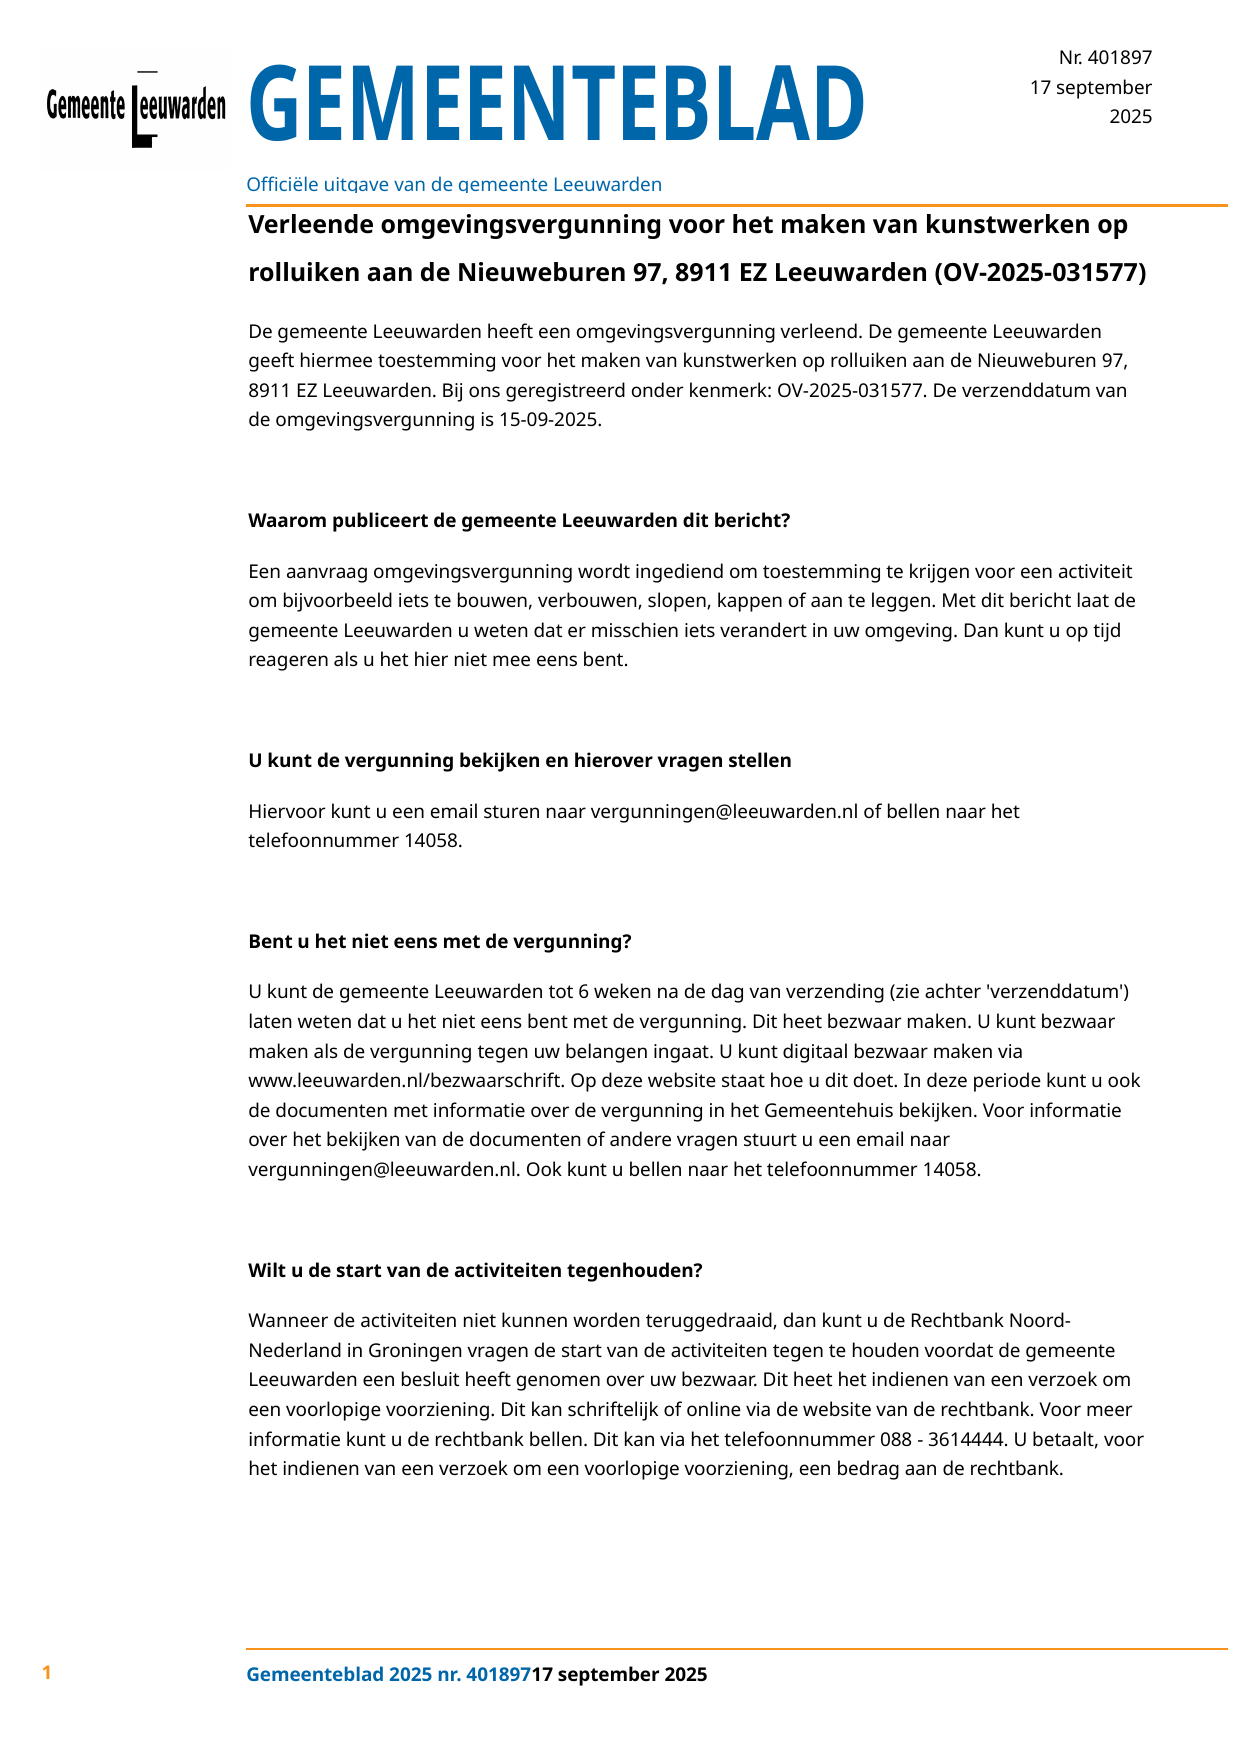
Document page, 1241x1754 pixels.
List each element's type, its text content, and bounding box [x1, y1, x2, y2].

text Waarom publiceert de gemeente Leeuwarden dit bericht? [248, 507, 1152, 533]
picture [41, 47, 231, 172]
text De gemeente Leeuwarden heeft een omgevingsvergunning verleend. De gemeente Leeuwarden geeft hiermee toestemming voor het maken van kunstwerken op rolluiken aan de Nieuweburen 97, 8911 EZ Leeuwarden. Bij ons geregistreerd onder kenmerk: OV-2025-031577. De verzenddatum van de omgevingsvergunning is 15-09-2025. [248, 318, 1152, 432]
text Een aanvraag omgevingsvergunning wordt ingediend om toestemming te krijgen voor een activiteit om bijvoorbeeld iets te bouwen, verbouwen, slopen, kappen of aan te leggen. Met dit bericht laat de gemeente Leeuwarden u weten dat er misschien iets verandert in uw omgeving. Dan kunt u op tijd reageren als u het hier niet mee eens bent. [248, 558, 1152, 672]
text U kunt de vergunning bekijken en hierover vragen stellen [248, 747, 1152, 773]
text Wanneer de activiteiten niet kunnen worden teruggedraaid, dan kunt u de Rechtbank Noord-Nederland in Groningen vragen de start van de activiteiten tegen te houden voordat de gemeente Leeuwarden een besluit heeft genomen over uw bezwaar. Dit heet het indienen van een verzoek om een voorlopige voorziening. Dit kan schriftelijk of online via de website van de rechtbank. Voor meer informatie kunt u de rechtbank bellen. Dit kan via het telefoonnummer 088 - 3614444. U betaalt, voor het indienen van een verzoek om een voorlopige voorziening, een bedrag aan de rechtbank. [248, 1307, 1152, 1481]
text Hiervoor kunt u een email sturen naar vergunningen@leeuwarden.nl of bellen naar het telefoonnummer 14058. [248, 798, 1152, 853]
text Verleende omgevingsvergunning voor het maken van kunstwerken op rolluiken aan de Nieuweburen 97, 8911 EZ Leeuwarden (OV-2025-031577) [248, 207, 1152, 288]
text Bent u het niet eens met de vergunning? [248, 928, 1152, 954]
text Wilt u de start van de activiteiten tegenhouden? [248, 1257, 1152, 1283]
text U kunt de gemeente Leeuwarden tot 6 weken na de dag van verzending (zie achter 'verzenddatum') laten weten dat u het niet eens bent met de vergunning. Dit heet bezwaar maken. U kunt bezwaar maken als de vergunning tegen uw belangen ingaat. U kunt digitaal bezwaar maken via www.leeuwarden.nl/bezwaarschrift. Op deze website staat hoe u dit doet. In deze periode kunt u ook de documenten met informatie over de vergunning in het Gemeentehuis bekijken. Voor informatie over het bekijken van de documenten of andere vragen stuurt u een email naar vergunningen@leeuwarden.nl. Ook kunt u bellen naar het telefoonnummer 14058. [248, 979, 1152, 1182]
